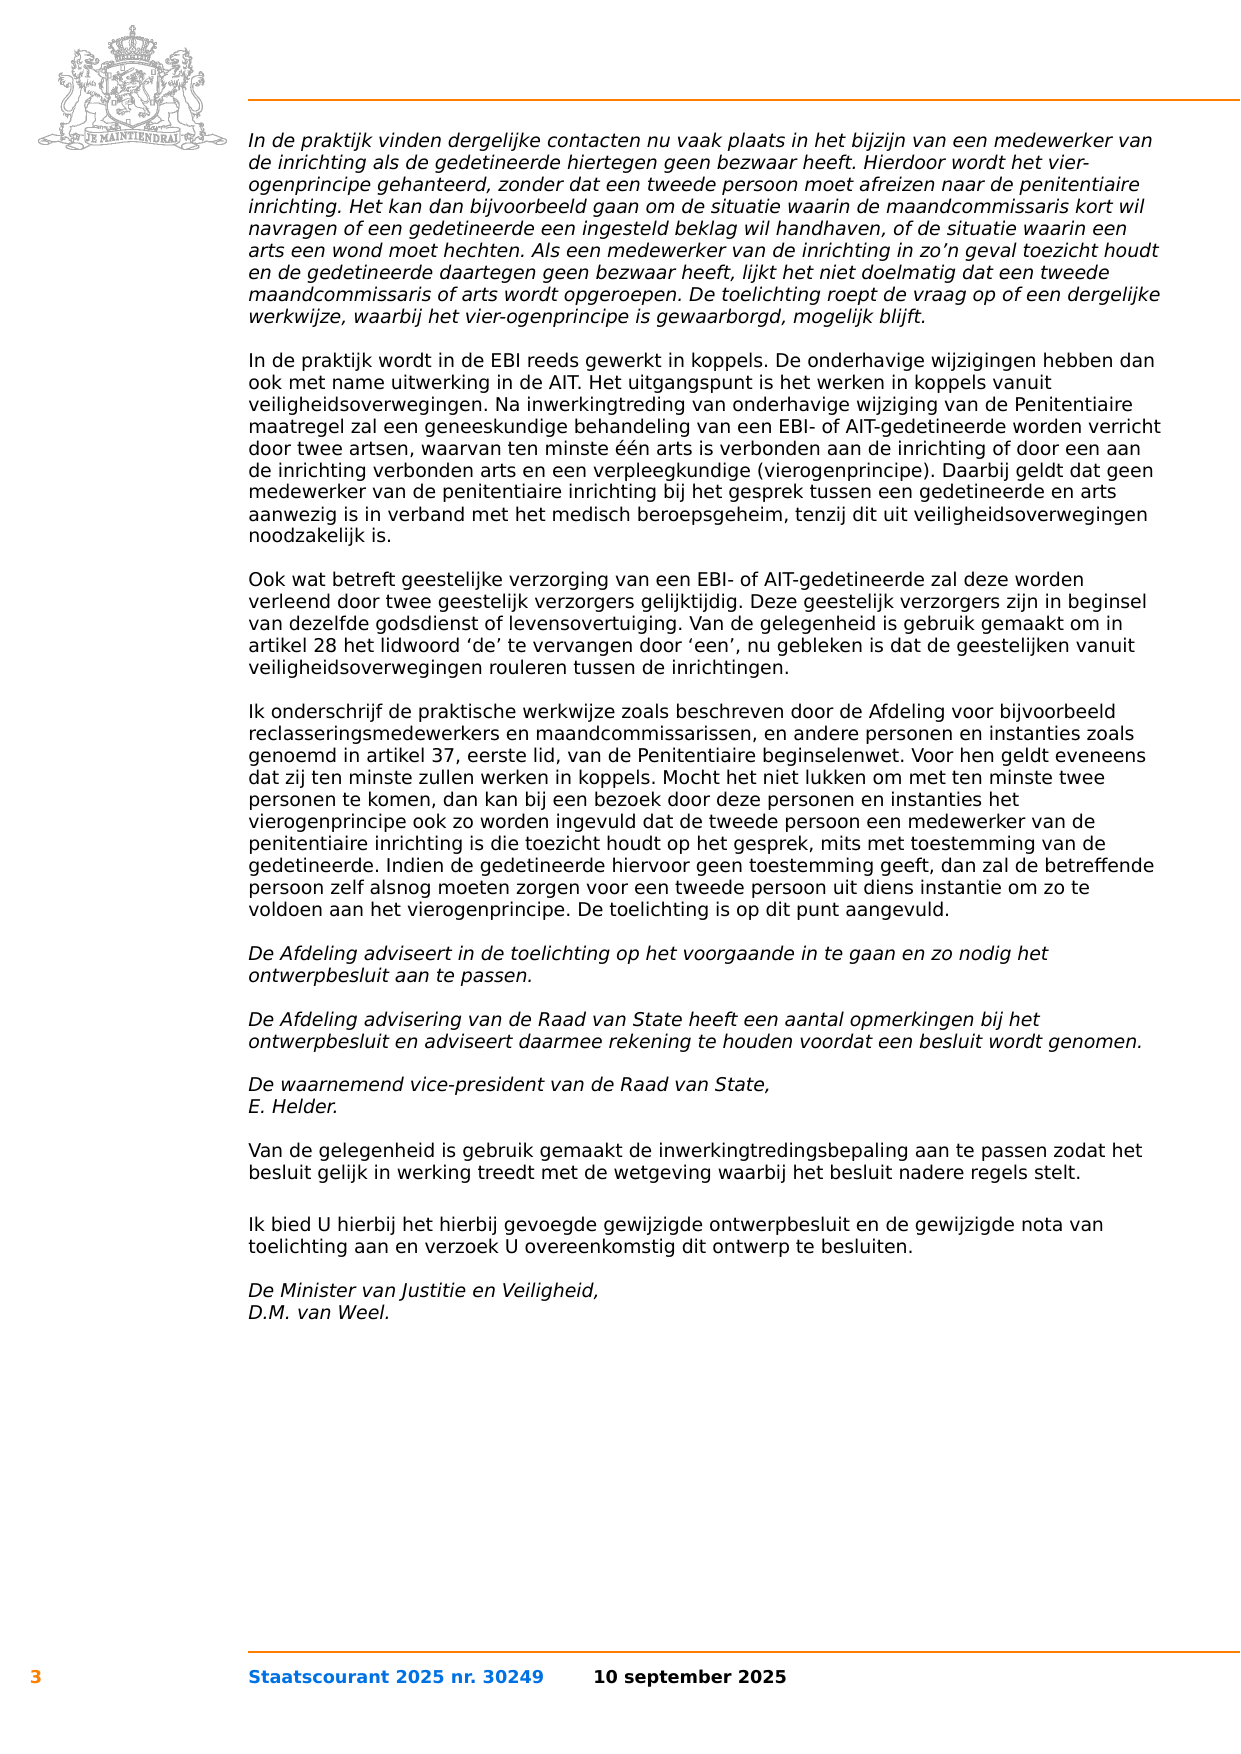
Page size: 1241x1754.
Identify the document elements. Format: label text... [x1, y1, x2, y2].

text In de praktijk wordt in de EBI reeds gewerkt in koppels. De onderhavige wijzigingen hebben dan ook met name uitwerking in de AIT. Het uitgangspunt is het werken in koppels vanuit veiligheidsoverwegingen. Na inwerkingtreding van onderhavige wijziging van de Penitentiaire maatregel zal een geneeskundige behandeling van een EBI- of AIT-gedetineerde worden verricht door twee artsen, waarvan ten minste één arts is verbonden aan de inrichting of door een aan de inrichting verbonden arts en een verpleegkundige (vierogenprincipe). Daarbij geldt dat geen medewerker van de penitentiaire inrichting bij het gesprek tussen een gedetineerde en arts aanwezig is in verband met het medisch beroepsgeheim, tenzij dit uit veiligheidsoverwegingen noodzakelijk is. [248, 349, 1163, 547]
text De Afdeling adviseert in de toelichting op het voorgaande in te gaan en zo nodig het ontwerpbesluit aan te passen. [248, 943, 1163, 987]
text De waarnemend vice-president van de Raad van State, [248, 1074, 1163, 1096]
text De Afdeling advisering van de Raad van State heeft een aantal opmerkingen bij het ontwerpbesluit en adviseert daarmee rekening te houden voordat een besluit wordt genomen. [248, 1008, 1163, 1052]
text Ook wat betreft geestelijke verzorging van een EBI- of AIT-gedetineerde zal deze worden verleend door twee geestelijk verzorgers gelijktijdig. Deze geestelijk verzorgers zijn in beginsel van dezelfde godsdienst of levensovertuiging. Van de gelegenheid is gebruik gemaakt om in artikel 28 het lidwoord ‘de’ te vervangen door ‘een’, nu gebleken is dat de geestelijken vanuit veiligheidsoverwegingen rouleren tussen de inrichtingen. [248, 569, 1163, 679]
text E. Helder. [248, 1096, 1163, 1118]
text De Minister van Justitie en Veiligheid, D.M. van Weel. [248, 1280, 1163, 1324]
text Van de gelegenheid is gebruik gemaakt de inwerkingtredingsbepaling aan te passen zodat het besluit gelijk in werking treedt met de wetgeving waarbij het besluit nadere regels stelt. [248, 1140, 1163, 1184]
picture [38, 25, 227, 150]
text Ik onderschrijf de praktische werkwijze zoals beschreven door de Afdeling voor bijvoorbeeld reclasseringsmedewerkers en maandcommissarissen, en andere personen en instanties zoals genoemd in artikel 37, eerste lid, van de Penitentiaire beginselenwet. Voor hen geldt eveneens dat zij ten minste zullen werken in koppels. Mocht het niet lukken om met ten minste twee personen te komen, dan kan bij een bezoek door deze personen en instanties het vierogenprincipe ook zo worden ingevuld dat de tweede persoon een medewerker van de penitentiaire inrichting is die toezicht houdt op het gesprek, mits met toestemming van de gedetineerde. Indien de gedetineerde hiervoor geen toestemming geeft, dan zal de betreffende persoon zelf alsnog moeten zorgen voor een tweede persoon uit diens instantie om zo te voldoen aan het vierogenprincipe. De toelichting is op dit punt aangevuld. [248, 701, 1163, 921]
text In de praktijk vinden dergelijke contacten nu vaak plaats in het bijzijn van een medewerker van de inrichting als de gedetineerde hiertegen geen bezwaar heeft. Hierdoor wordt het vier-ogenprincipe gehanteerd, zonder dat een tweede persoon moet afreizen naar de penitentiaire inrichting. Het kan dan bijvoorbeeld gaan om de situatie waarin de maandcommissaris kort wil navragen of een gedetineerde een ingesteld beklag wil handhaven, of de situatie waarin een arts een wond moet hechten. Als een medewerker van de inrichting in zo’n geval toezicht houdt en de gedetineerde daartegen geen bezwaar heeft, lijkt het niet doelmatig dat een tweede maandcommissaris of arts wordt opgeroepen. De toelichting roept de vraag op of een dergelijke werkwijze, waarbij het vier-ogenprincipe is gewaarborgd, mogelijk blijft. [248, 130, 1163, 328]
text Ik bied U hierbij het hierbij gevoegde gewijzigde ontwerpbesluit en de gewijzigde nota van toelichting aan en verzoek U overeenkomstig dit ontwerp te besluiten. [248, 1214, 1163, 1258]
